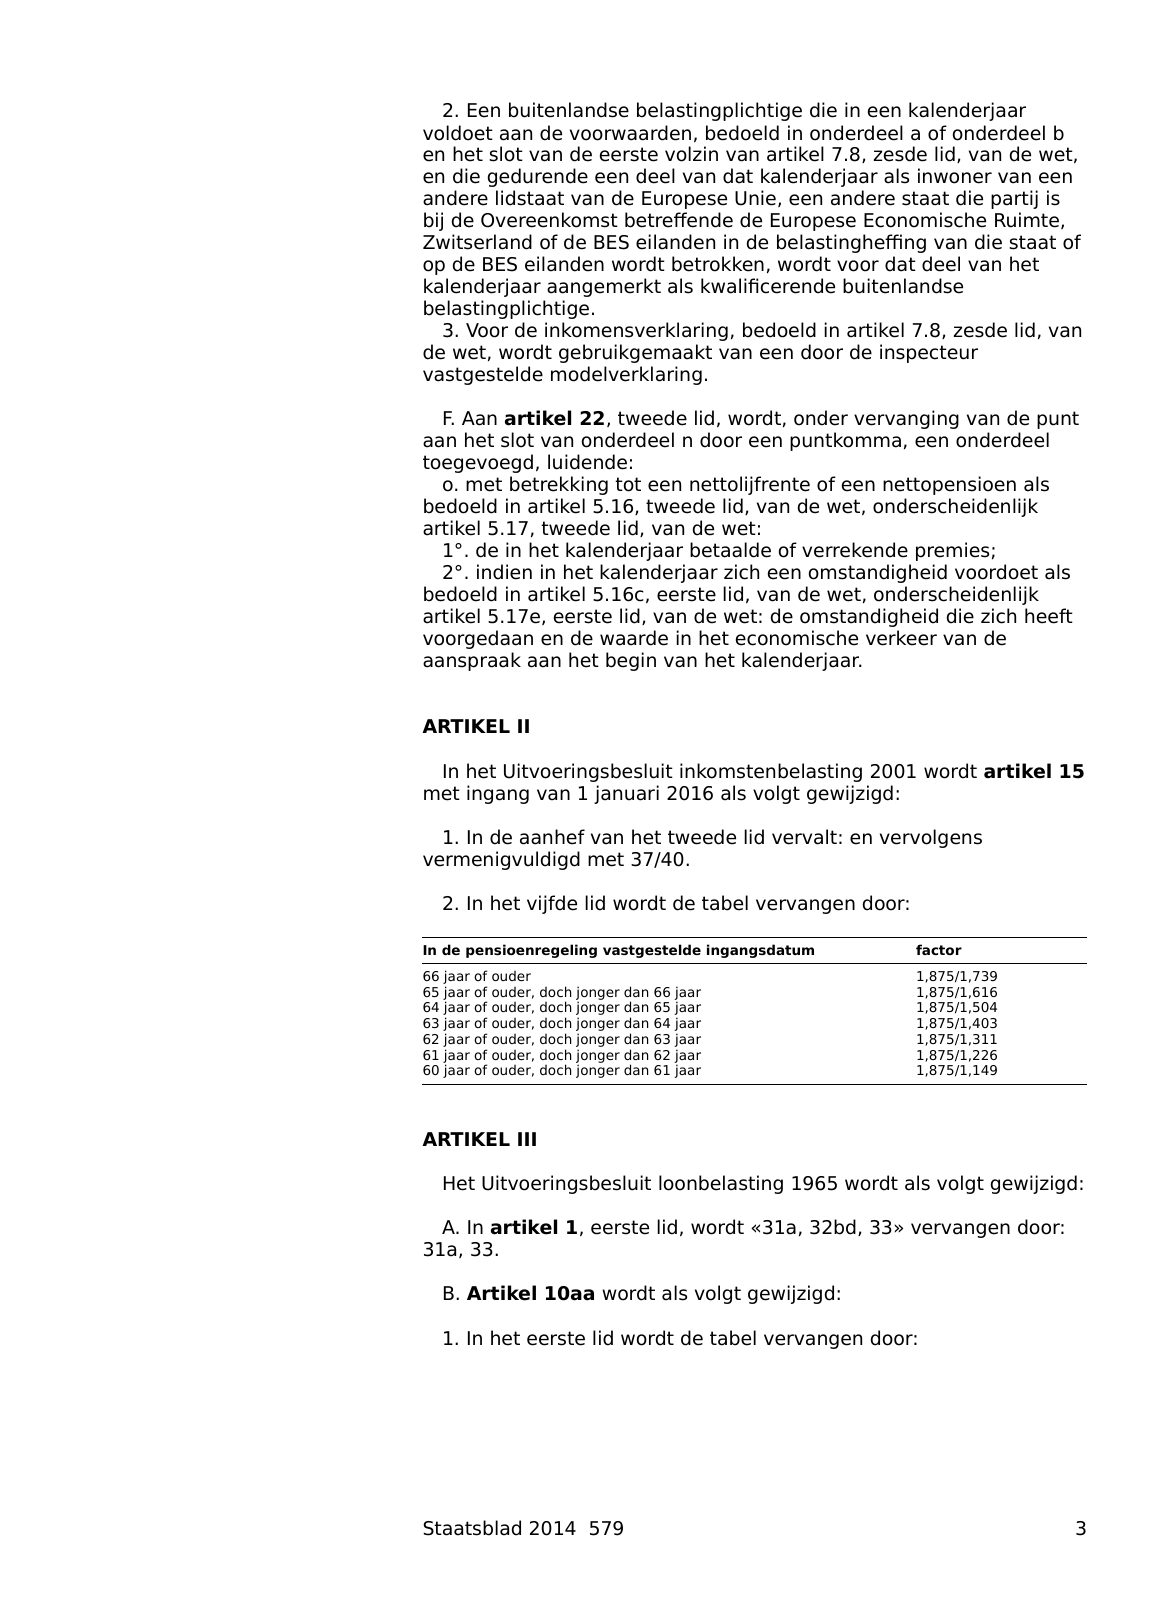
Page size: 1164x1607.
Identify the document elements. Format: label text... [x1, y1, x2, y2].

text Het Uitvoeringsbesluit loonbelasting 1965 wordt als volgt gewijzigd: [422, 1173, 1087, 1195]
table_cell 1,875/1,504 [910, 1000, 1087, 1016]
text 1. In het eerste lid wordt de tabel vervangen door: [422, 1327, 1087, 1349]
text 1. In de aanhef van het tweede lid vervalt: en vervolgens vermenigvuldigd met 37/40. [422, 827, 1087, 871]
table_cell 1,875/1,149 [910, 1063, 1087, 1083]
table_header factor [910, 938, 1087, 963]
table_cell 63 jaar of ouder, doch jonger dan 64 jaar [422, 1016, 910, 1032]
table_cell 60 jaar of ouder, doch jonger dan 61 jaar [422, 1063, 910, 1083]
text 2. In het vijfde lid wordt de tabel vervangen door: [422, 893, 1087, 915]
table_cell 1,875/1,616 [910, 984, 1087, 1000]
table_header In de pensioenregeling vastgestelde ingangsdatum [422, 938, 910, 963]
table_cell 66 jaar of ouder [422, 964, 910, 984]
text B. Artikel 10aa wordt als volgt gewijzigd: [422, 1283, 1087, 1305]
table_cell 1,875/1,739 [910, 964, 1087, 984]
text F. Aan artikel 22, tweede lid, wordt, onder vervanging van de punt aan het slot van onderdeel n door een puntkomma, een onderdeel toegevoegd, luidende: [422, 408, 1087, 474]
subtitle ARTIKEL III [422, 1129, 1087, 1151]
text 2°. indien in het kalenderjaar zich een omstandigheid voordoet als bedoeld in artikel 5.16c, eerste lid, van de wet, onderscheidenlijk artikel 5.17e, eerste lid, van de wet: de omstandigheid die zich heeft voorgedaan en de waarde in het economische verkeer van de aanspraak aan het begin van het kalenderjaar. [422, 562, 1087, 672]
table_cell 1,875/1,226 [910, 1047, 1087, 1063]
text In het Uitvoeringsbesluit inkomstenbelasting 2001 wordt artikel 15 met ingang van 1 januari 2016 als volgt gewijzigd: [422, 761, 1087, 804]
table_cell 1,875/1,311 [910, 1032, 1087, 1047]
table_cell 64 jaar of ouder, doch jonger dan 65 jaar [422, 1000, 910, 1016]
text 2. Een buitenlandse belastingplichtige die in een kalenderjaar voldoet aan de voorwaarden, bedoeld in onderdeel a of onderdeel b en het slot van de eerste volzin van artikel 7.8, zesde lid, van de wet, en die gedurende een deel van dat kalenderjaar als inwoner van een andere lidstaat van de Europese Unie, een andere staat die partij is bij de Overeenkomst betreffende de Europese Economische Ruimte, Zwitserland of de BES eilanden in de belastingheffing van die staat of op de BES eilanden wordt betrokken, wordt voor dat deel van het kalenderjaar aangemerkt als kwalificerende buitenlandse belastingplichtige. [422, 100, 1087, 320]
text A. In artikel 1, eerste lid, wordt «31a, 32bd, 33» vervangen door: 31a, 33. [422, 1217, 1087, 1261]
table_cell 1,875/1,403 [910, 1016, 1087, 1032]
subtitle ARTIKEL II [422, 716, 1087, 738]
table_cell 61 jaar of ouder, doch jonger dan 62 jaar [422, 1047, 910, 1063]
text o. met betrekking tot een nettolijfrente of een nettopensioen als bedoeld in artikel 5.16, tweede lid, van de wet, onderscheidenlijk artikel 5.17, tweede lid, van de wet: [422, 474, 1087, 540]
table_cell 62 jaar of ouder, doch jonger dan 63 jaar [422, 1032, 910, 1047]
text 1°. de in het kalenderjaar betaalde of verrekende premies; [422, 540, 1087, 562]
table_cell 65 jaar of ouder, doch jonger dan 66 jaar [422, 984, 910, 1000]
text 3. Voor de inkomensverklaring, bedoeld in artikel 7.8, zesde lid, van de wet, wordt gebruikgemaakt van een door de inspecteur vastgestelde modelverklaring. [422, 320, 1087, 386]
